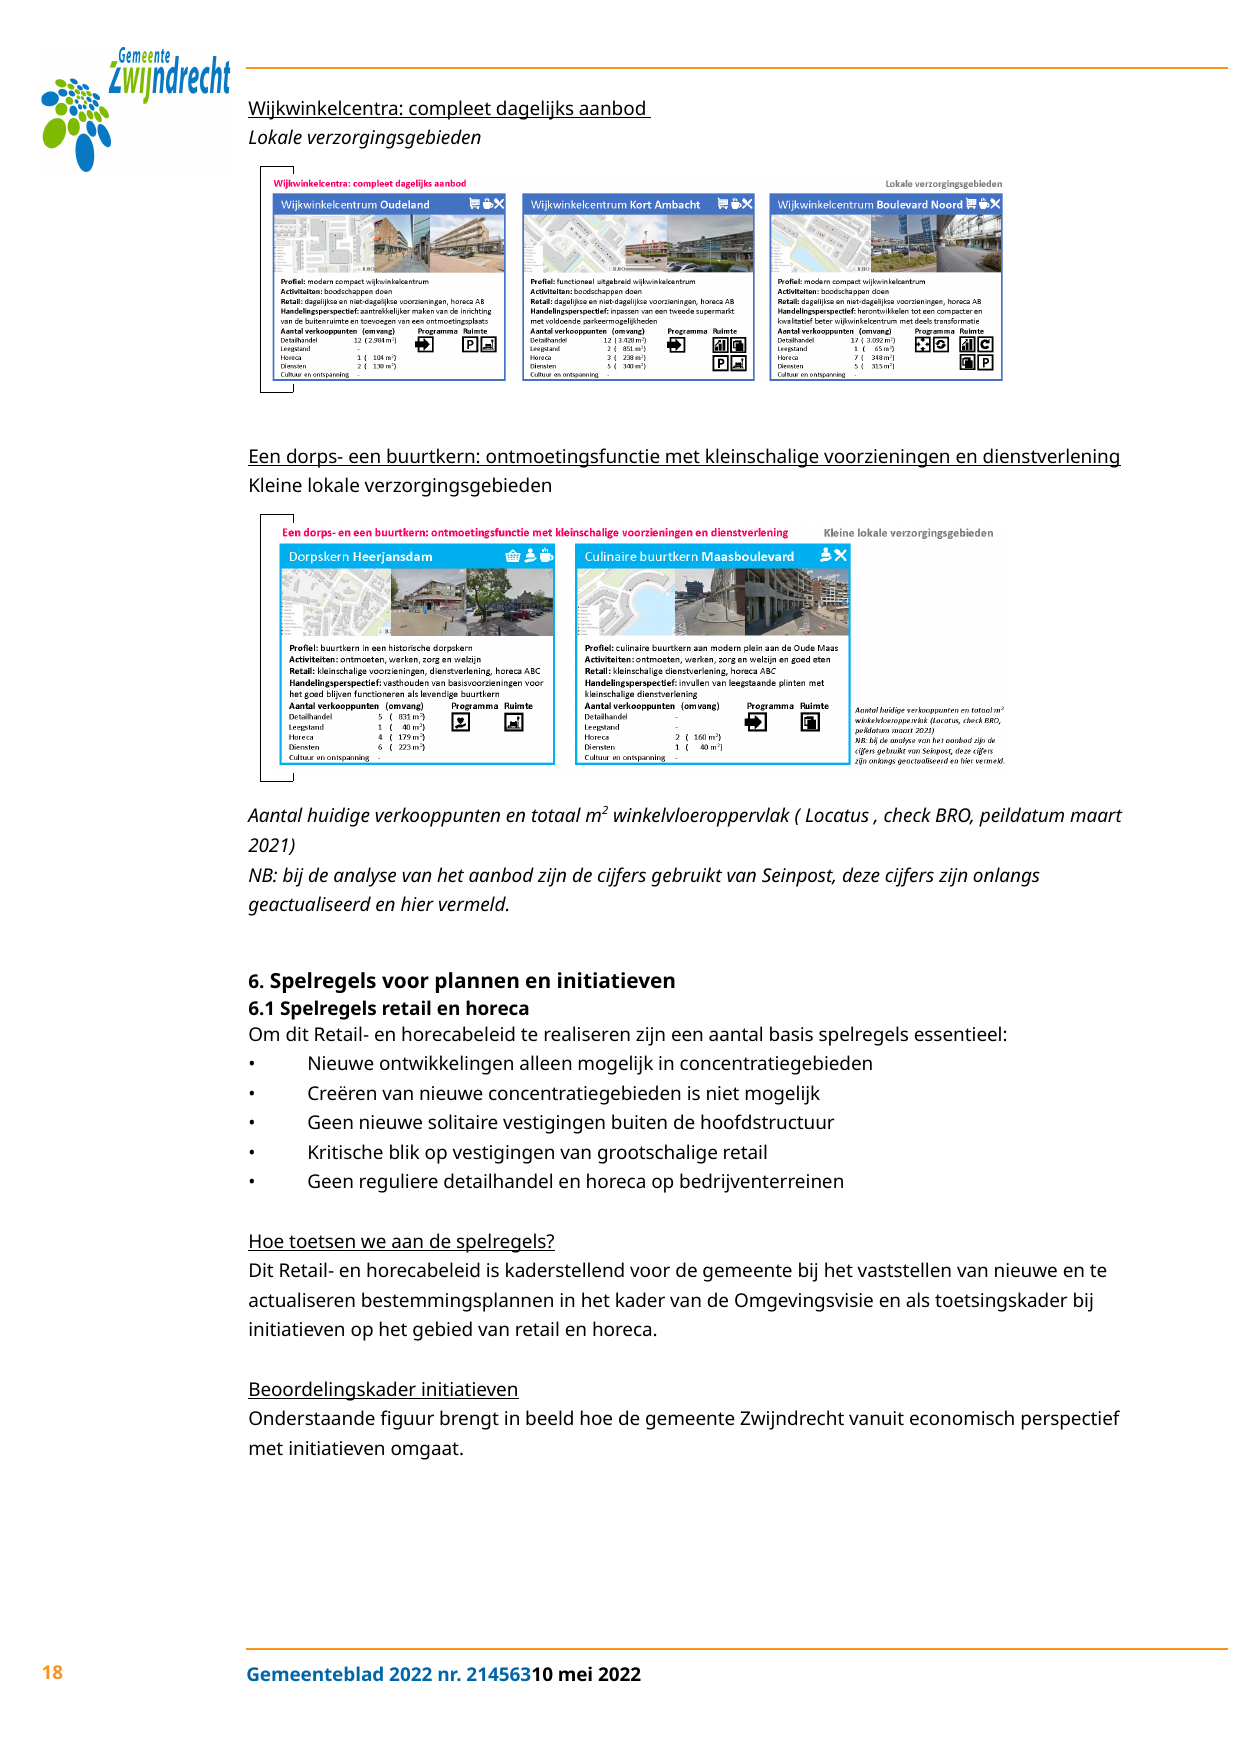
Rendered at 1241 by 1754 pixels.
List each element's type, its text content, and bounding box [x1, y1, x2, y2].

list Creëren van nieuwe concentratiegebieden is niet mogelijk [248, 1080, 1152, 1106]
text Lokale verzorgingsgebieden [248, 124, 1152, 150]
text NB: bij de analyse van het aanbod zijn de cijfers gebruikt van Seinpost, deze cijfers zijn onlangs geactualiseerd en hier vermeld. [248, 862, 1152, 917]
list Nieuwe ontwikkelingen alleen mogelijk in concentratiegebieden [248, 1050, 1152, 1076]
picture [268, 174, 1008, 384]
picture [268, 523, 1008, 773]
text Om dit Retail- en horecabeleid te realiseren zijn een aantal basis spelregels essentieel: [248, 1021, 1152, 1046]
text Een dorps- een buurtkern: ontmoetingsfunctie met kleinschalige voorzieningen en dienstverlening [248, 443, 1152, 469]
text Dit Retail- en horecabeleid is kaderstellend voor de gemeente bij het vaststellen van nieuwe en te actualiseren bestemmingsplannen in het kader van de Omgevingsvisie en als toetsingskader bij initiatieven op het gebied van retail en horeca. [248, 1257, 1152, 1342]
text Wijkwinkelcentra: compleet dagelijks aanbod [248, 95, 1152, 121]
list Kritische blik op vestigingen van grootschalige retail [248, 1139, 1152, 1165]
text 6. Spelregels voor plannen en initiatieven [248, 967, 1152, 995]
text Kleine lokale verzorgingsgebieden [248, 473, 1152, 498]
text Aantal huidige verkooppunten en totaal m2 winkelvloeroppervlak ( Locatus , check BRO, peildatum maart 2021) [248, 803, 1152, 858]
text Onderstaande figuur brengt in beeld hoe de gemeente Zwijndrecht vanuit economisch perspectief met initiatieven omgaat. [248, 1405, 1152, 1461]
picture [41, 47, 231, 172]
text 6.1 Spelregels retail en horeca [248, 995, 1152, 1021]
text Beoordelingskader initiatieven [248, 1376, 1152, 1401]
list Geen nieuwe solitaire vestigingen buiten de hoofdstructuur [248, 1109, 1152, 1135]
list Geen reguliere detailhandel en horeca op bedrijventerreinen [248, 1169, 1152, 1194]
text Hoe toetsen we aan de spelregels? [248, 1228, 1152, 1253]
